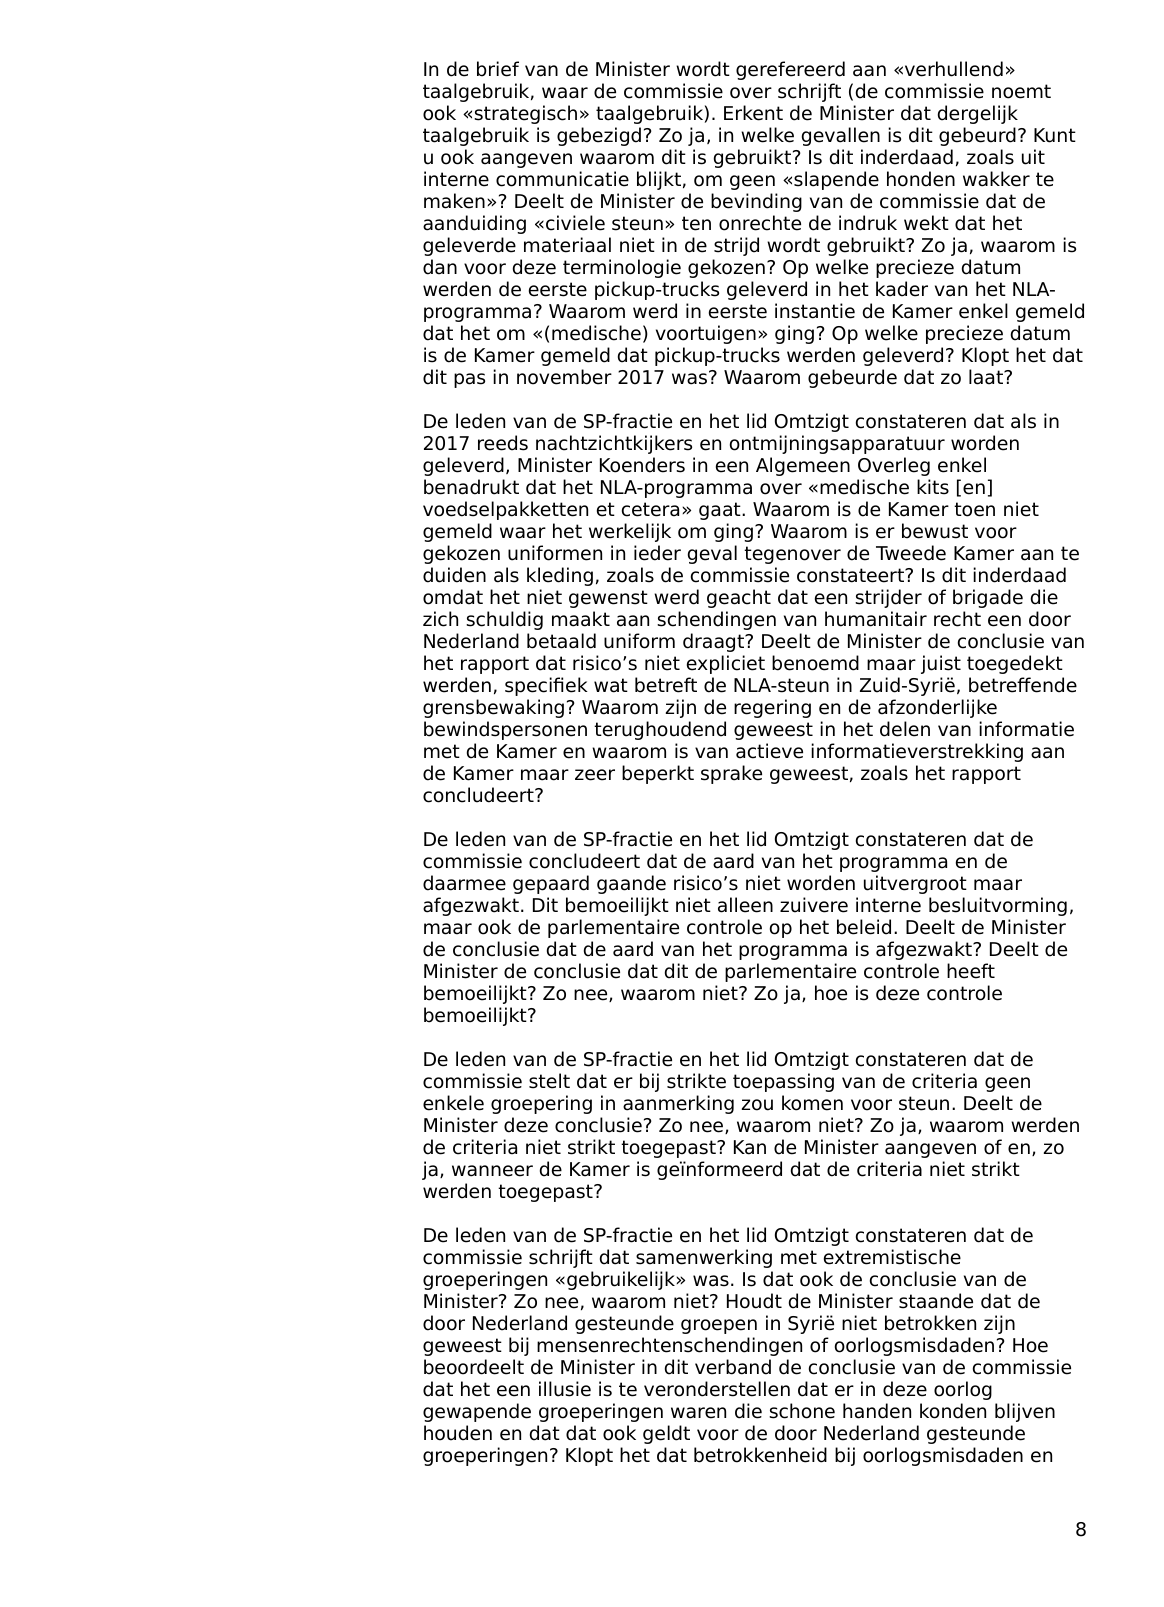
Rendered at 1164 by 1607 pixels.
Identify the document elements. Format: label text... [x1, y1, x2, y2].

text De leden van de SP-fractie en het lid Omtzigt constateren dat de commissie schrijft dat samenwerking met extremistische groeperingen «gebruikelijk» was. Is dat ook de conclusie van de Minister? Zo nee, waarom niet? Houdt de Minister staande dat de door Nederland gesteunde groepen in Syrië niet betrokken zijn geweest bij mensenrechtenschendingen of oorlogsmisdaden? Hoe beoordeelt de Minister in dit verband de conclusie van de commissie dat het een illusie is te veronderstellen dat er in deze oorlog gewapende groeperingen waren die schone handen konden blijven houden en dat dat ook geldt voor de door Nederland gesteunde groeperingen? Klopt het dat betrokkenheid bij oorlogsmisdaden en [422, 1225, 1087, 1467]
text De leden van de SP-fractie en het lid Omtzigt constateren dat de commissie concludeert dat de aard van het programma en de daarmee gepaard gaande risico’s niet worden uitvergroot maar afgezwakt. Dit bemoeilijkt niet alleen zuivere interne besluitvorming, maar ook de parlementaire controle op het beleid. Deelt de Minister de conclusie dat de aard van het programma is afgezwakt? Deelt de Minister de conclusie dat dit de parlementaire controle heeft bemoeilijkt? Zo nee, waarom niet? Zo ja, hoe is deze controle bemoeilijkt? [422, 829, 1087, 1027]
text De leden van de SP-fractie en het lid Omtzigt constateren dat de commissie stelt dat er bij strikte toepassing van de criteria geen enkele groepering in aanmerking zou komen voor steun. Deelt de Minister deze conclusie? Zo nee, waarom niet? Zo ja, waarom werden de criteria niet strikt toegepast? Kan de Minister aangeven of en, zo ja, wanneer de Kamer is geïnformeerd dat de criteria niet strikt werden toegepast? [422, 1049, 1087, 1203]
text In de brief van de Minister wordt gerefereerd aan «verhullend» taalgebruik, waar de commissie over schrijft (de commissie noemt ook «strategisch» taalgebruik). Erkent de Minister dat dergelijk taalgebruik is gebezigd? Zo ja, in welke gevallen is dit gebeurd? Kunt u ook aangeven waarom dit is gebruikt? Is dit inderdaad, zoals uit interne communicatie blijkt, om geen «slapende honden wakker te maken»? Deelt de Minister de bevinding van de commissie dat de aanduiding «civiele steun» ten onrechte de indruk wekt dat het geleverde materiaal niet in de strijd wordt gebruikt? Zo ja, waarom is dan voor deze terminologie gekozen? Op welke precieze datum werden de eerste pickup-trucks geleverd in het kader van het NLA-programma? Waarom werd in eerste instantie de Kamer enkel gemeld dat het om «(medische) voortuigen» ging? Op welke precieze datum is de Kamer gemeld dat pickup-trucks werden geleverd? Klopt het dat dit pas in november 2017 was? Waarom gebeurde dat zo laat? [422, 59, 1087, 389]
text De leden van de SP-fractie en het lid Omtzigt constateren dat als in 2017 reeds nachtzichtkijkers en ontmijningsapparatuur worden geleverd, Minister Koenders in een Algemeen Overleg enkel benadrukt dat het NLA-programma over «medische kits [en] voedselpakketten et cetera» gaat. Waarom is de Kamer toen niet gemeld waar het werkelijk om ging? Waarom is er bewust voor gekozen uniformen in ieder geval tegenover de Tweede Kamer aan te duiden als kleding, zoals de commissie constateert? Is dit inderdaad omdat het niet gewenst werd geacht dat een strijder of brigade die zich schuldig maakt aan schendingen van humanitair recht een door Nederland betaald uniform draagt? Deelt de Minister de conclusie van het rapport dat risico’s niet expliciet benoemd maar juist toegedekt werden, specifiek wat betreft de NLA-steun in Zuid-Syrië, betreffende grensbewaking? Waarom zijn de regering en de afzonderlijke bewindspersonen terughoudend geweest in het delen van informatie met de Kamer en waarom is van actieve informatieverstrekking aan de Kamer maar zeer beperkt sprake geweest, zoals het rapport concludeert? [422, 411, 1087, 807]
